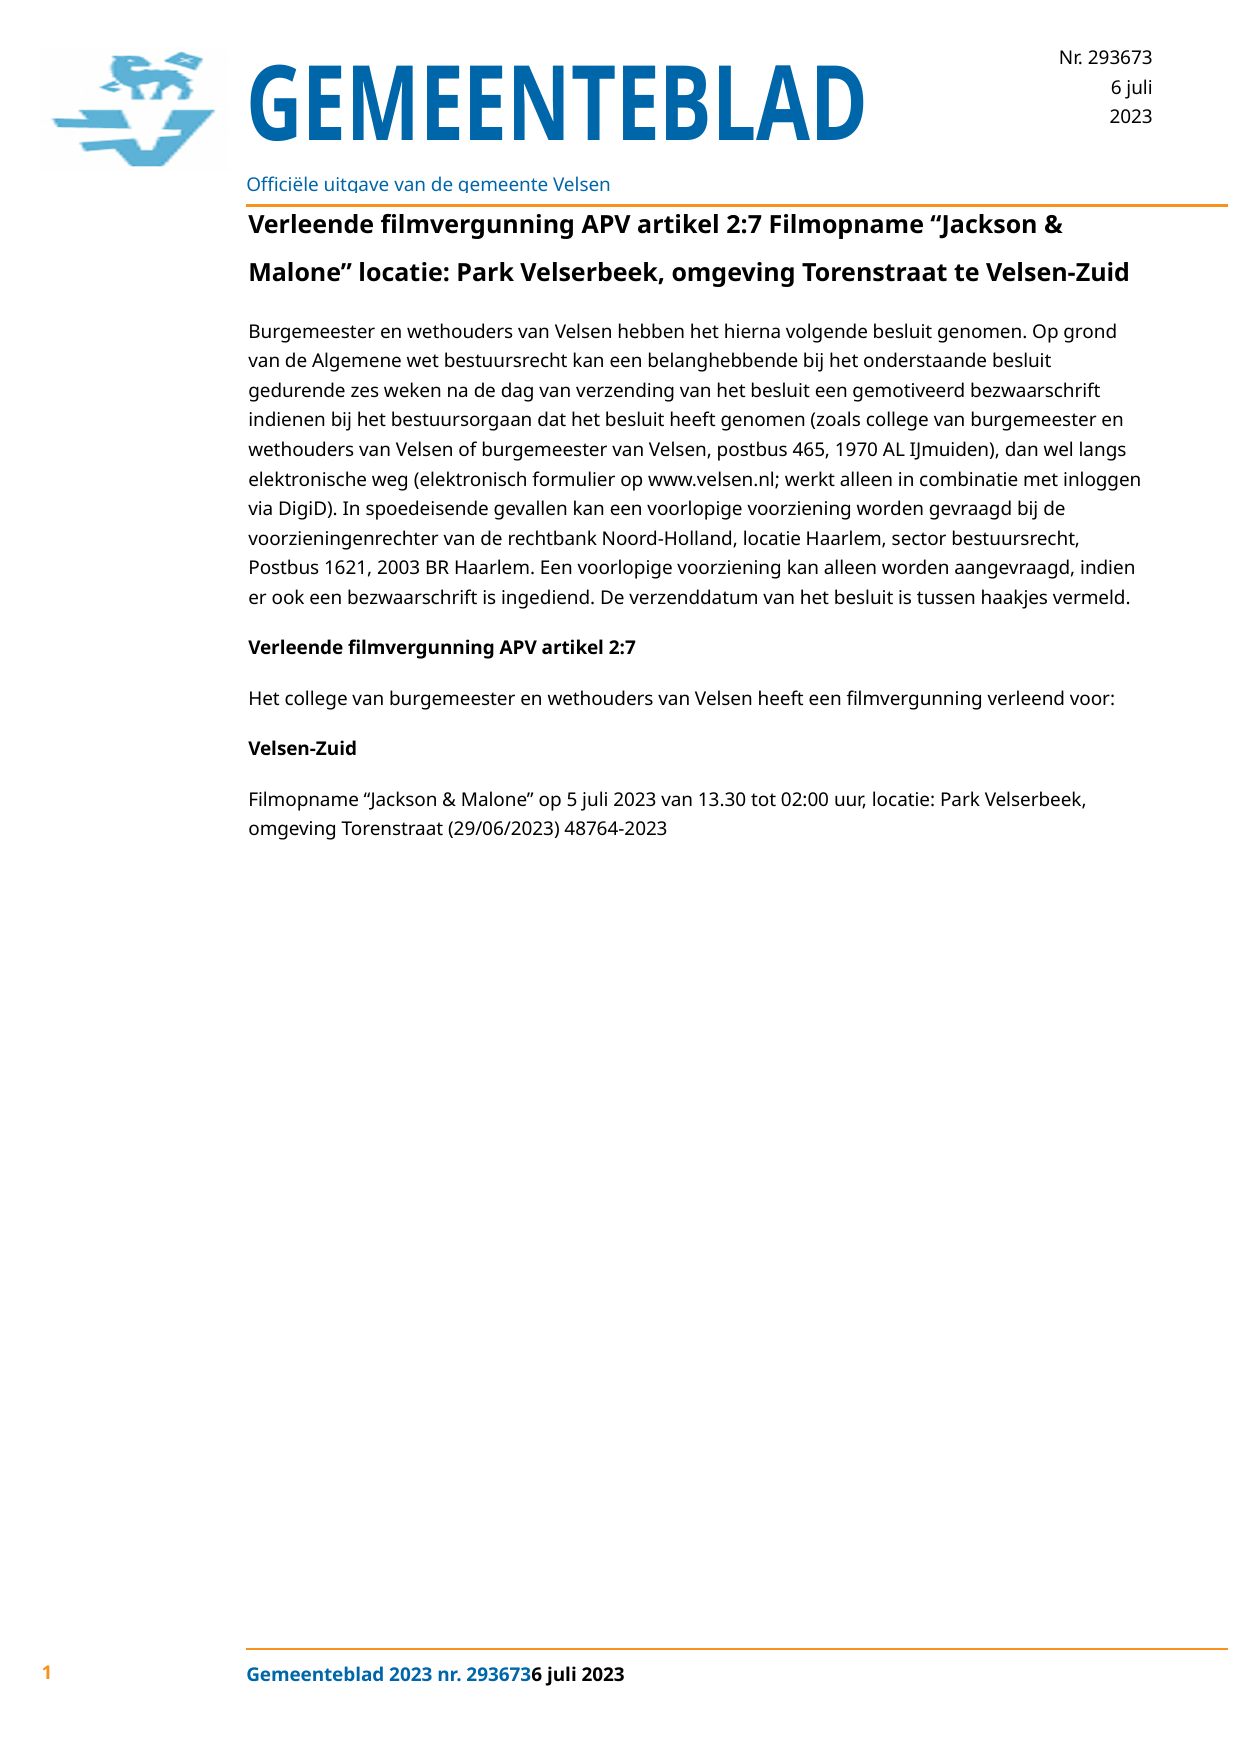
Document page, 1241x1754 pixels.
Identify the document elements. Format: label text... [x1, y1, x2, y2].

picture [41, 47, 231, 172]
text Velsen-Zuid [248, 735, 1152, 761]
text Het college van burgemeester en wethouders van Velsen heeft een filmvergunning verleend voor: [248, 685, 1152, 711]
text Filmopname “Jackson & Malone” op 5 juli 2023 van 13.30 tot 02:00 uur, locatie: Park Velserbeek, omgeving Torenstraat (29/06/2023) 48764-2023 [248, 786, 1152, 841]
text Burgemeester en wethouders van Velsen hebben het hierna volgende besluit genomen. Op grond van de Algemene wet bestuursrecht kan een belanghebbende bij het onderstaande besluit gedurende zes weken na de dag van verzending van het besluit een gemotiveerd bezwaarschrift indienen bij het bestuursorgaan dat het besluit heeft genomen (zoals college van burgemeester en wethouders van Velsen of burgemeester van Velsen, postbus 465, 1970 AL IJmuiden), dan wel langs elektronische weg (elektronisch formulier op www.velsen.nl; werkt alleen in combinatie met inloggen via DigiD). In spoedeisende gevallen kan een voorlopige voorziening worden gevraagd bij de voorzieningenrechter van de rechtbank Noord-Holland, locatie Haarlem, sector bestuursrecht, Postbus 1621, 2003 BR Haarlem. Een voorlopige voorziening kan alleen worden aangevraagd, indien er ook een bezwaarschrift is ingediend. De verzenddatum van het besluit is tussen haakjes vermeld. [248, 318, 1152, 610]
text Verleende filmvergunning APV artikel 2:7 Filmopname “Jackson & Malone” locatie: Park Velserbeek, omgeving Torenstraat te Velsen-Zuid [248, 207, 1152, 288]
text Verleende filmvergunning APV artikel 2:7 [248, 634, 1152, 660]
